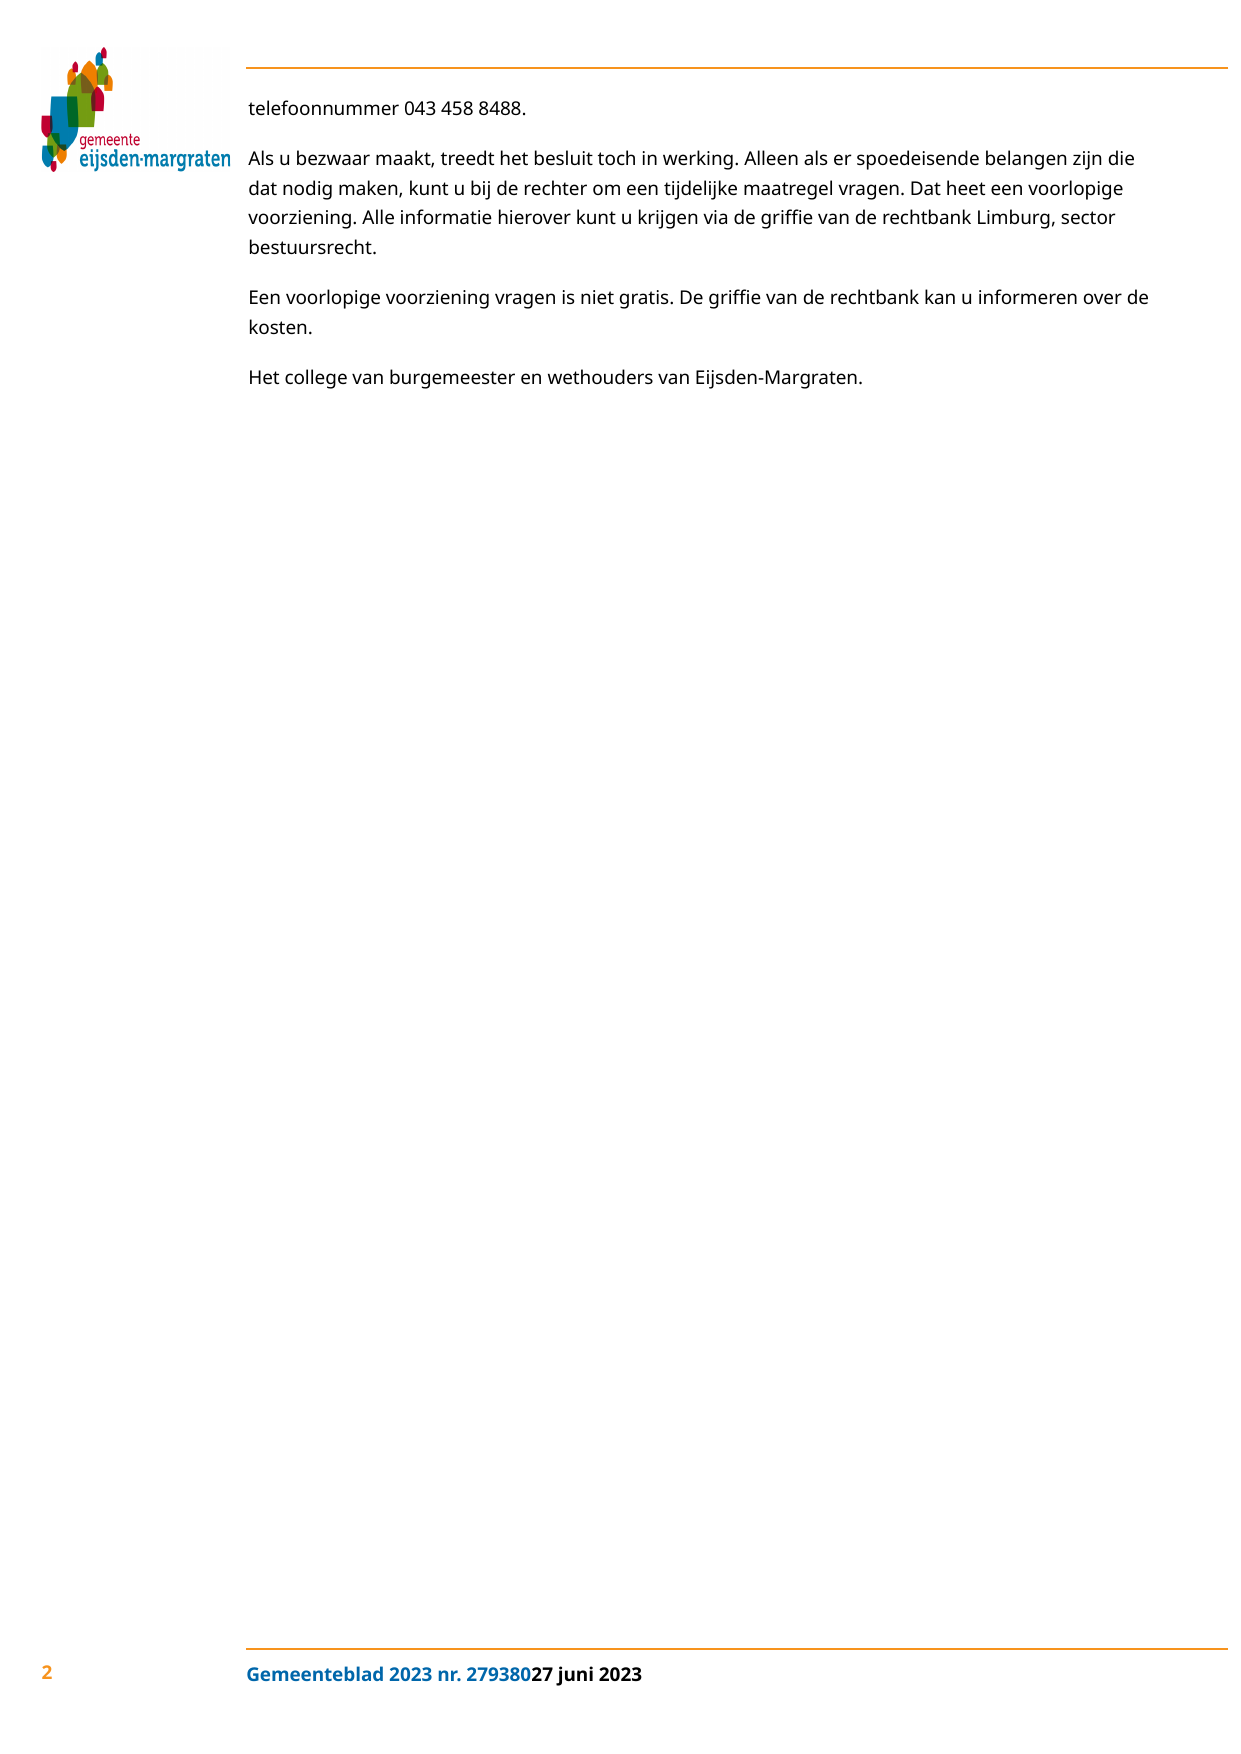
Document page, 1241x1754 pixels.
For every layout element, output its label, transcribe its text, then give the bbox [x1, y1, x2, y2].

picture [41, 47, 231, 172]
text Een voorlopige voorziening vragen is niet gratis. De griffie van de rechtbank kan u informeren over de kosten. [248, 284, 1152, 340]
text Het college van burgemeester en wethouders van Eijsden-Margraten. [248, 364, 1152, 390]
text Als u bezwaar maakt, treedt het besluit toch in werking. Alleen als er spoedeisende belangen zijn die dat nodig maken, kunt u bij de rechter om een tijdelijke maatregel vragen. Dat heet een voorlopige voorziening. Alle informatie hierover kunt u krijgen via de griffie van de rechtbank Limburg, sector bestuursrecht. [248, 145, 1152, 260]
text telefoonnummer 043 458 8488. [248, 95, 1152, 121]
